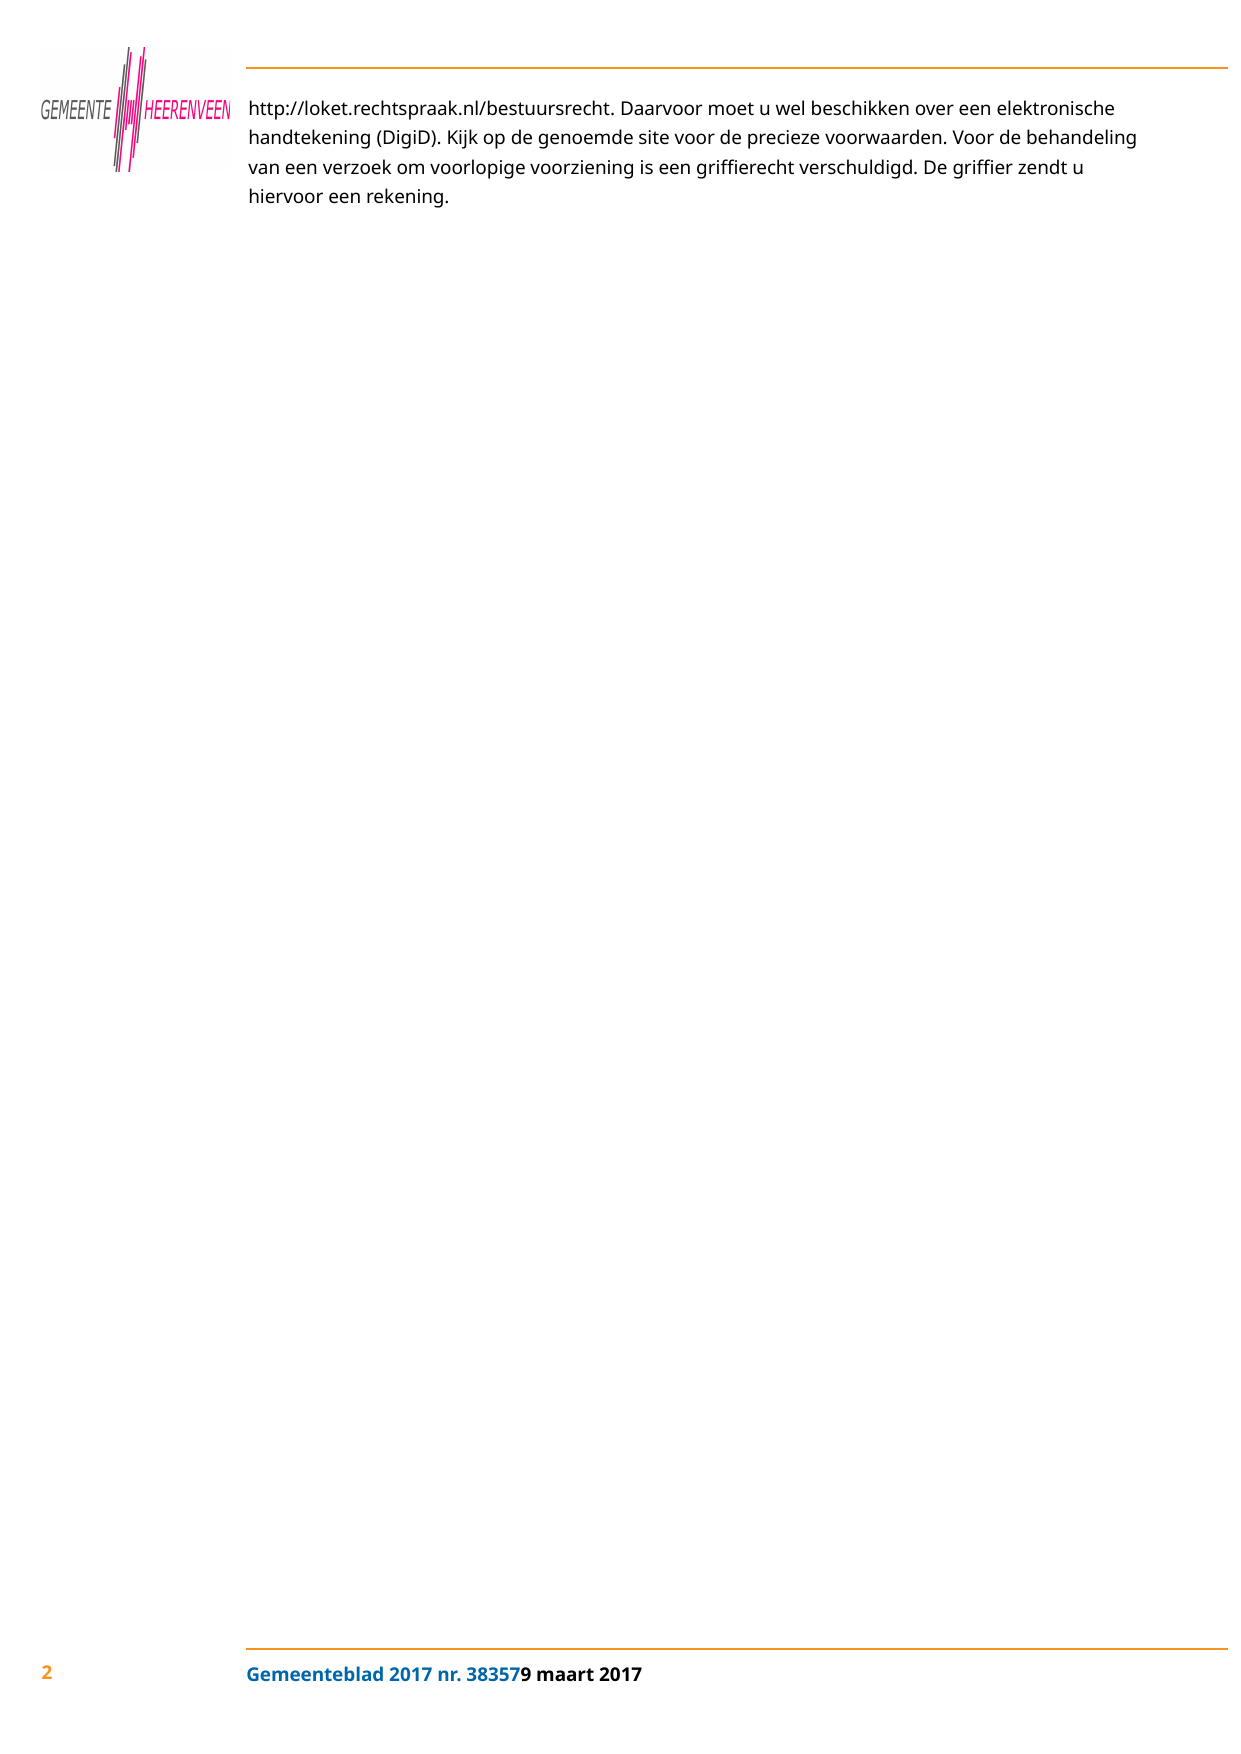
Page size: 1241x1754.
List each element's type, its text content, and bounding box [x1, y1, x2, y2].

picture [41, 47, 231, 172]
text http://loket.rechtspraak.nl/bestuursrecht. Daarvoor moet u wel beschikken over een elektronische handtekening (DigiD). Kijk op de genoemde site voor de precieze voorwaarden. Voor de behandeling van een verzoek om voorlopige voorziening is een griffierecht verschuldigd. De griffier zendt u hiervoor een rekening. [248, 95, 1152, 209]
